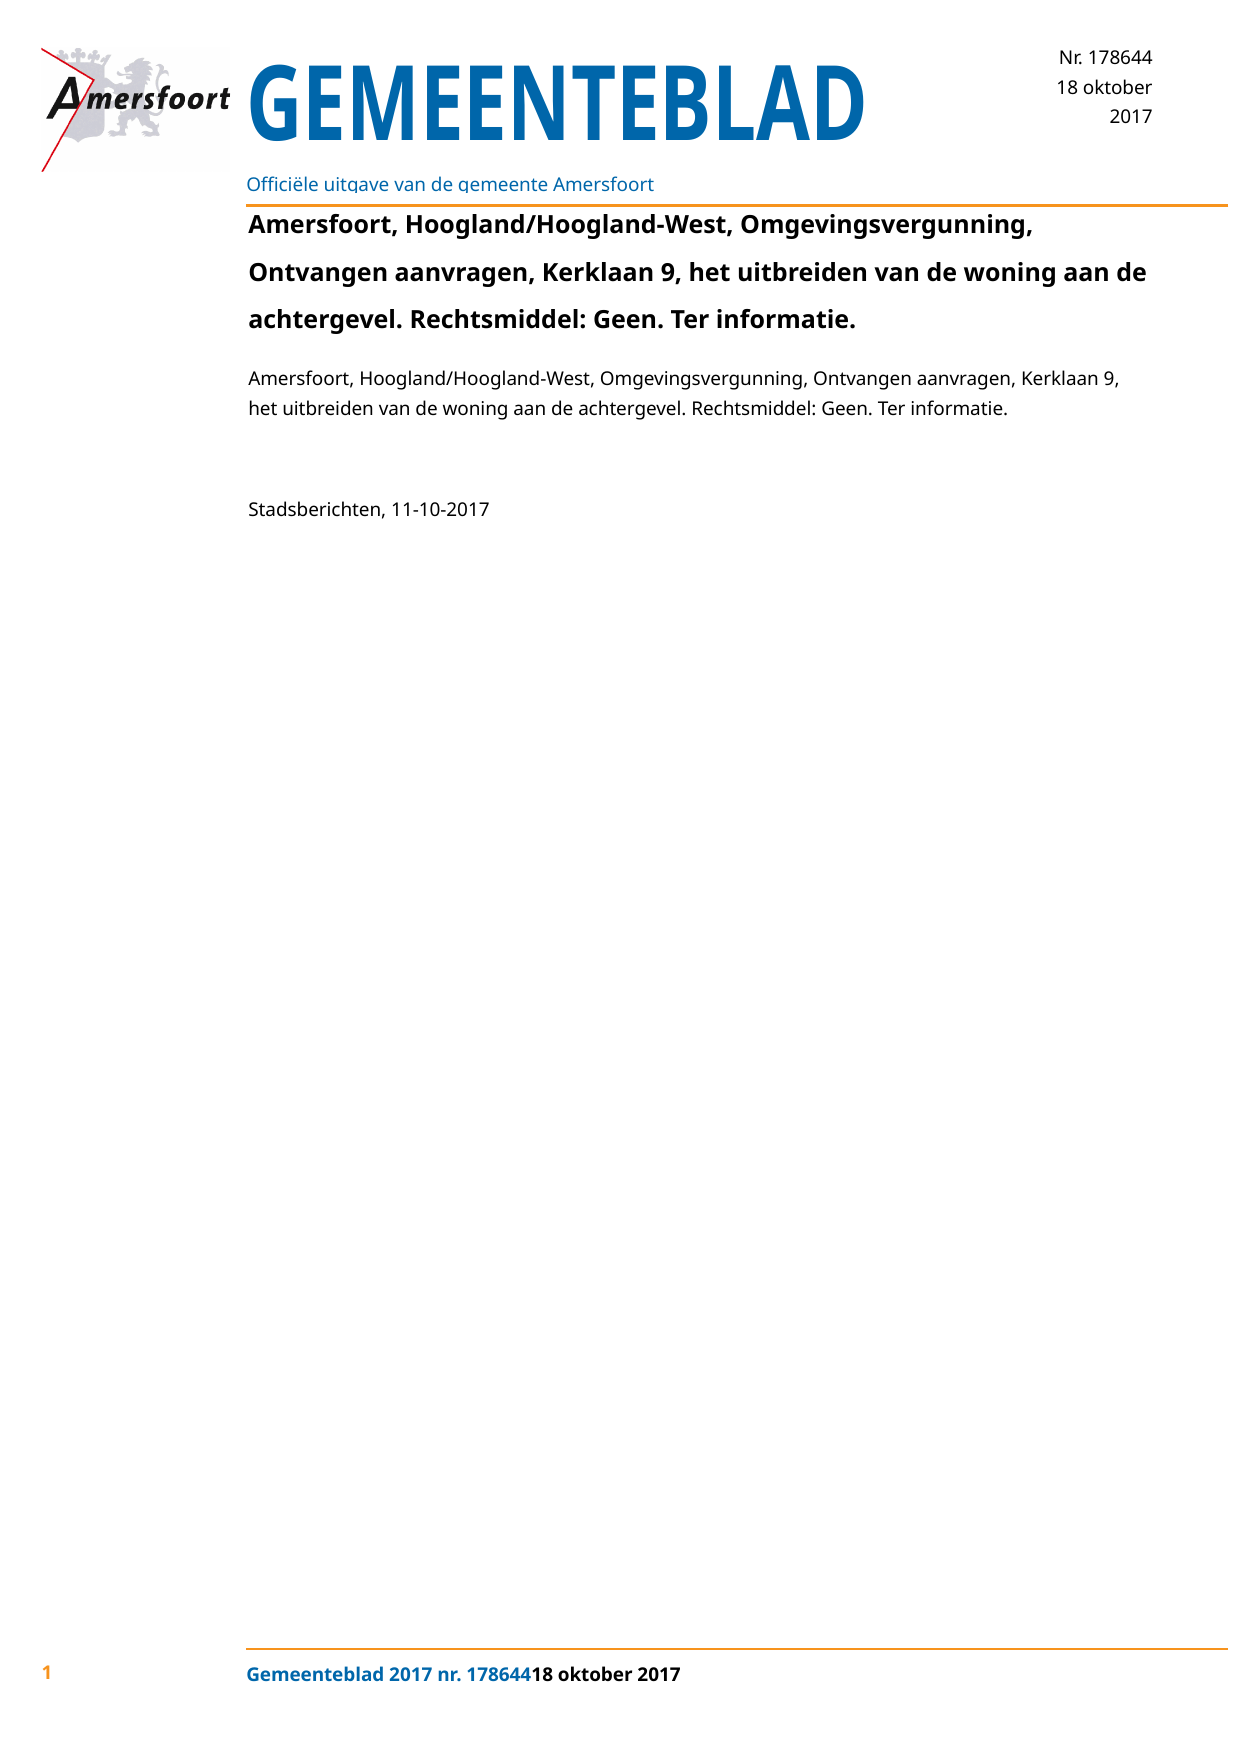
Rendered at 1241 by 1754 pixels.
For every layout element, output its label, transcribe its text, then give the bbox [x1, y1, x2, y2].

text Amersfoort, Hoogland/Hoogland-West, Omgevingsvergunning, Ontvangen aanvragen, Kerklaan 9, het uitbreiden van de woning aan de achtergevel. Rechtsmiddel: Geen. Ter informatie. [248, 207, 1152, 336]
text Stadsberichten, 11-10-2017 [248, 496, 1152, 522]
text Amersfoort, Hoogland/Hoogland-West, Omgevingsvergunning, Ontvangen aanvragen, Kerklaan 9, het uitbreiden van de woning aan de achtergevel. Rechtsmiddel: Geen. Ter informatie. [248, 366, 1152, 421]
picture [41, 47, 231, 172]
